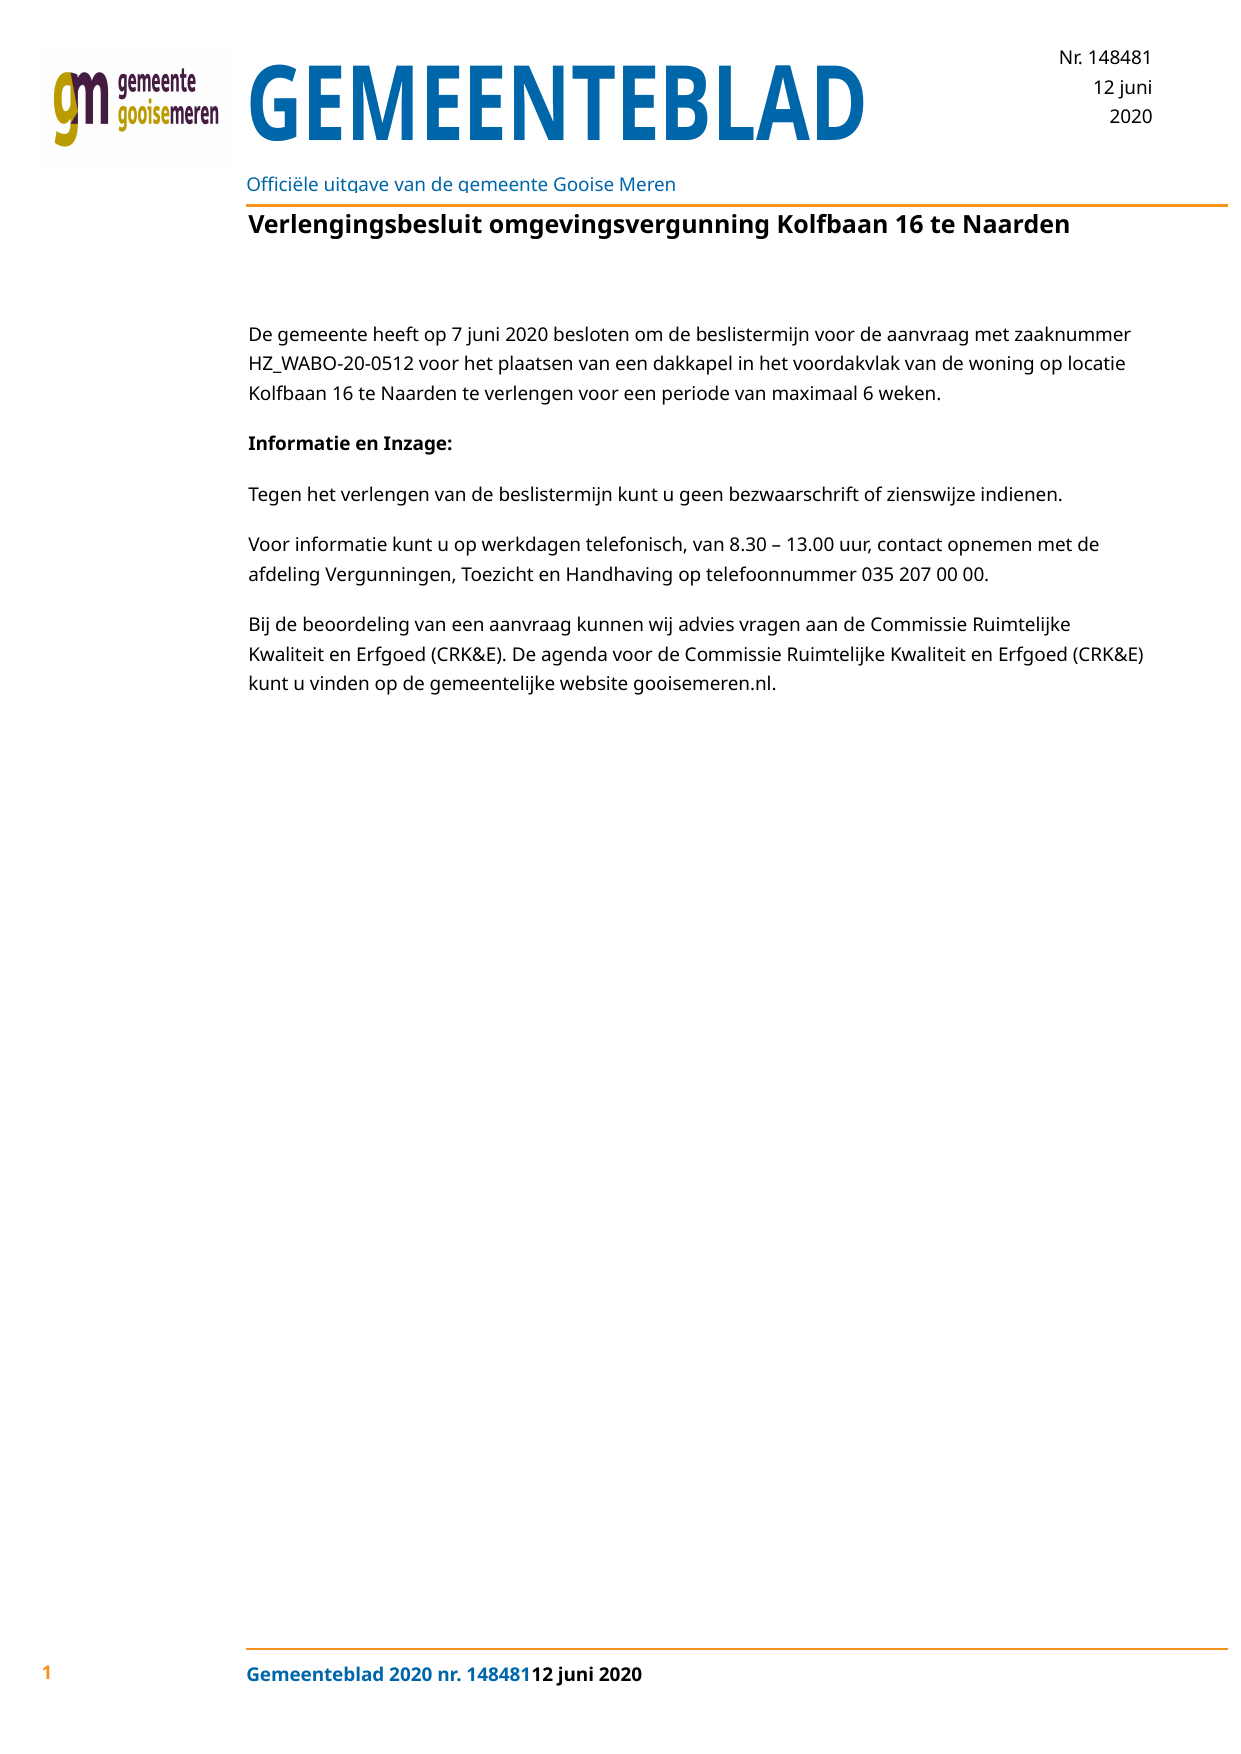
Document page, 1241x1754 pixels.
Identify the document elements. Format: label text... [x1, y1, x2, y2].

picture [41, 47, 231, 172]
text De gemeente heeft op 7 juni 2020 besloten om de beslistermijn voor de aanvraag met zaaknummer HZ_WABO-20-0512 voor het plaatsen van een dakkapel in het voordakvlak van de woning op locatie Kolfbaan 16 te Naarden te verlengen voor een periode van maximaal 6 weken. [248, 321, 1152, 406]
text Verlengingsbesluit omgevingsvergunning Kolfbaan 16 te Naarden [248, 207, 1152, 241]
text Voor informatie kunt u op werkdagen telefonisch, van 8.30 – 13.00 uur, contact opnemen met de afdeling Vergunningen, Toezicht en Handhaving op telefoonnummer 035 207 00 00. [248, 531, 1152, 586]
text Bij de beoordeling van een aanvraag kunnen wij advies vragen aan de Commissie Ruimtelijke Kwaliteit en Erfgoed (CRK&E). De agenda voor de Commissie Ruimtelijke Kwaliteit en Erfgoed (CRK&E) kunt u vinden op de gemeentelijke website gooisemeren.nl. [248, 611, 1152, 696]
text Tegen het verlengen van de beslistermijn kunt u geen bezwaarschrift of zienswijze indienen. [248, 481, 1152, 506]
text Informatie en Inzage: [248, 430, 1152, 456]
